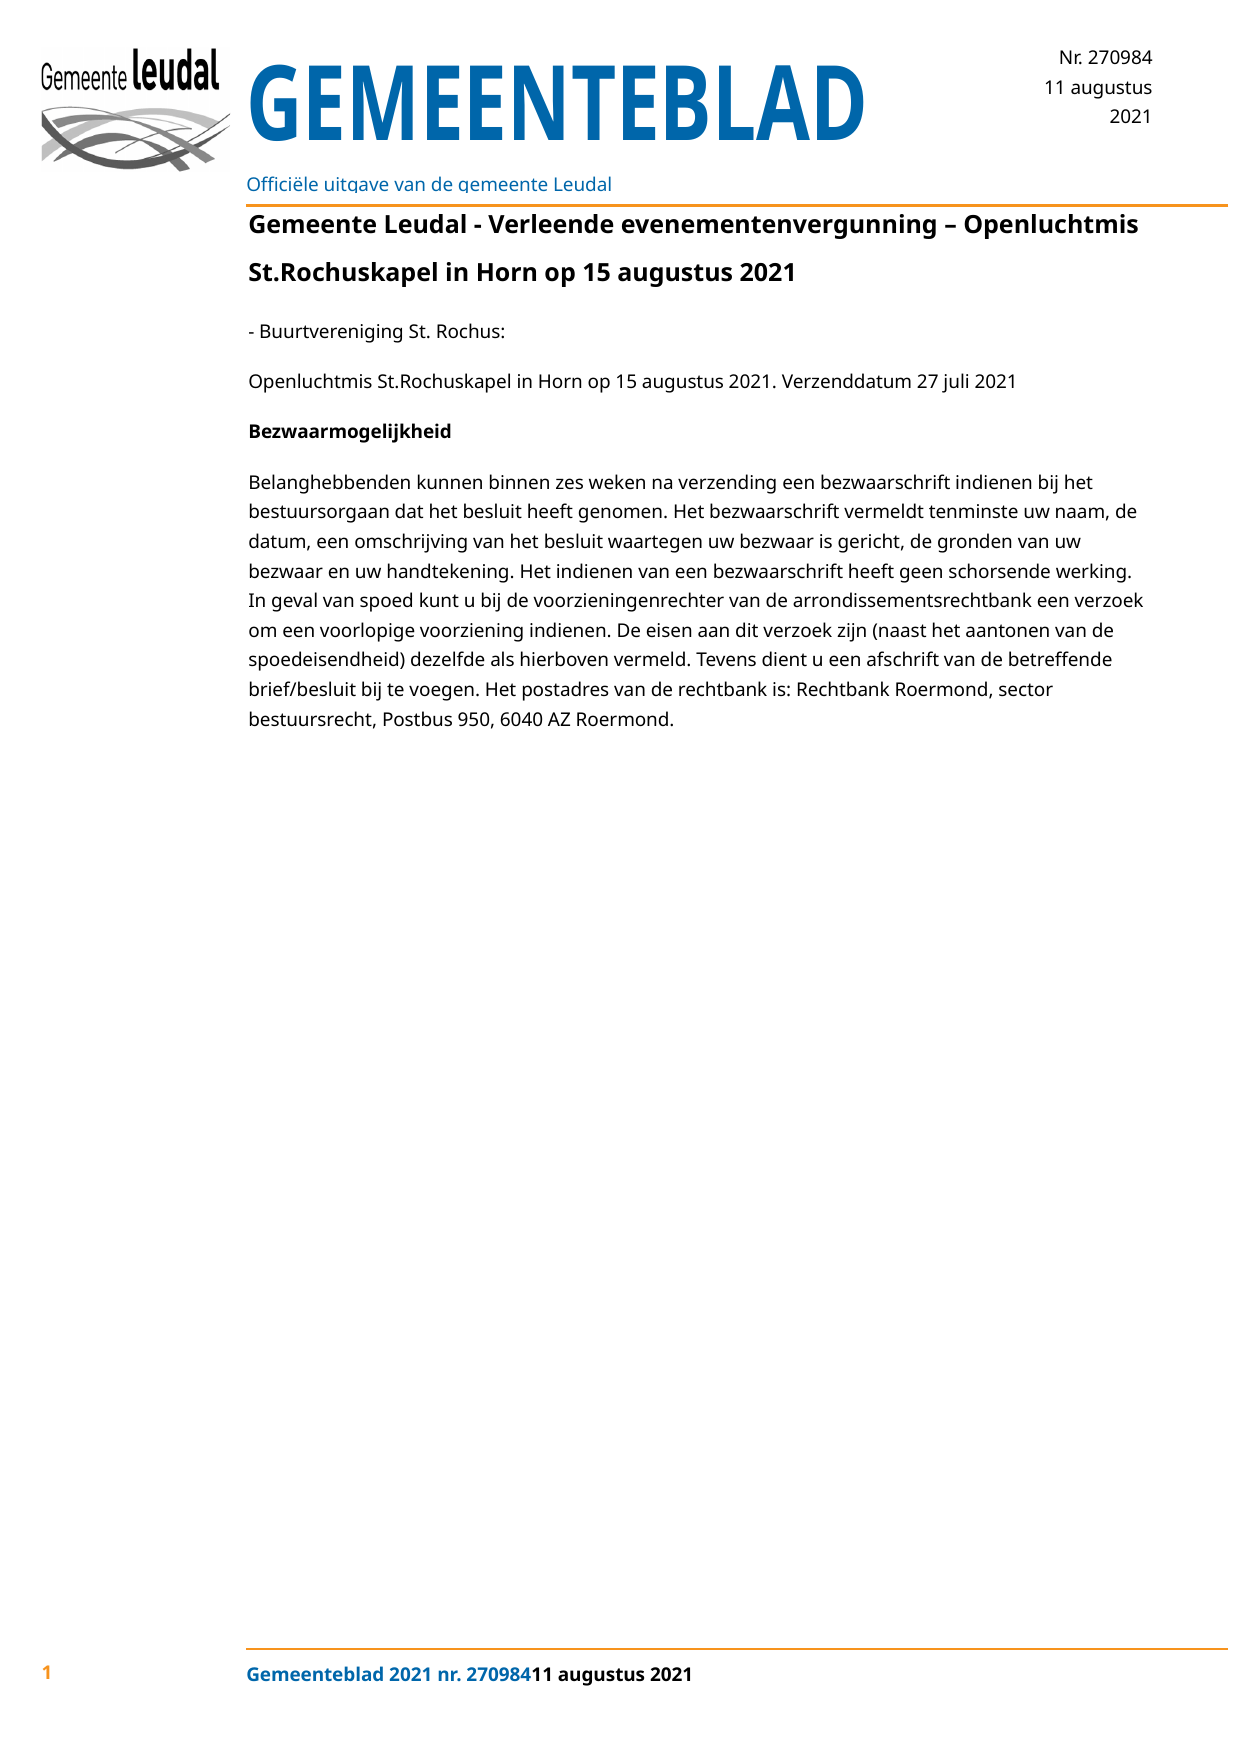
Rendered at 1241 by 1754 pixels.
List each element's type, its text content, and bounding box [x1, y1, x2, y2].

text Openluchtmis St.Rochuskapel in Horn op 15 augustus 2021. Verzenddatum 27 juli 2021 [248, 368, 1152, 394]
text Gemeente Leudal - Verleende evenementenvergunning – Openluchtmis St.Rochuskapel in Horn op 15 augustus 2021 [248, 207, 1152, 288]
text Belanghebbenden kunnen binnen zes weken na verzending een bezwaarschrift indienen bij het bestuursorgaan dat het besluit heeft genomen. Het bezwaarschrift vermeldt tenminste uw naam, de datum, een omschrijving van het besluit waartegen uw bezwaar is gericht, de gronden van uw bezwaar en uw handtekening. Het indienen van een bezwaarschrift heeft geen schorsende werking. In geval van spoed kunt u bij de voorzieningenrechter van de arrondissementsrechtbank een verzoek om een voorlopige voorziening indienen. De eisen aan dit verzoek zijn (naast het aantonen van de spoedeisendheid) dezelfde als hierboven vermeld. Tevens dient u een afschrift van de betreffende brief/besluit bij te voegen. Het postadres van de rechtbank is: Rechtbank Roermond, sector bestuursrecht, Postbus 950, 6040 AZ Roermond. [248, 469, 1152, 732]
text Bezwaarmogelijkheid [248, 419, 1152, 444]
text - Buurtvereniging St. Rochus: [248, 318, 1152, 344]
picture [41, 47, 231, 172]
